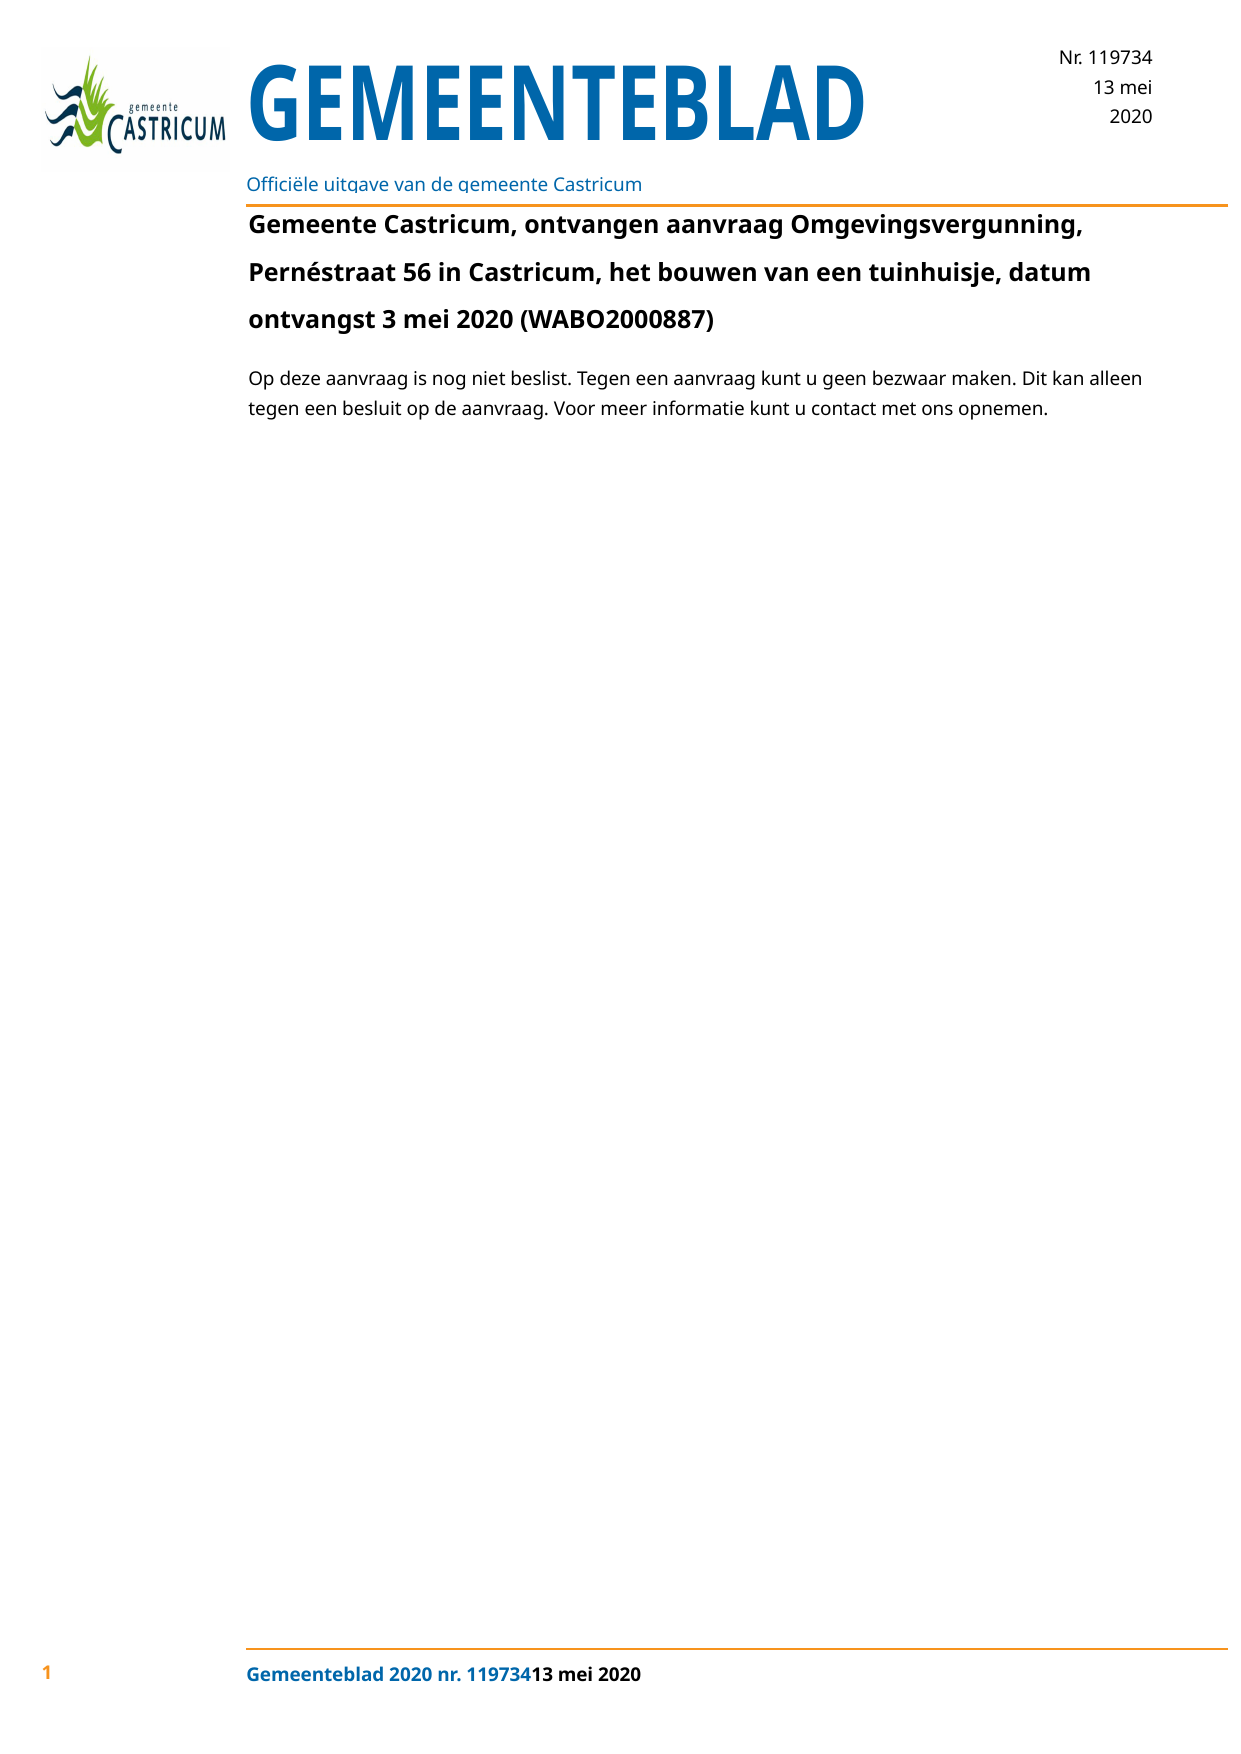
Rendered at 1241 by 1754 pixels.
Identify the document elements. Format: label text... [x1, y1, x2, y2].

text Gemeente Castricum, ontvangen aanvraag Omgevingsvergunning, Pernéstraat 56 in Castricum, het bouwen van een tuinhuisje, datum ontvangst 3 mei 2020 (WABO2000887) [248, 207, 1152, 336]
picture [41, 47, 231, 172]
text Op deze aanvraag is nog niet beslist. Tegen een aanvraag kunt u geen bezwaar maken. Dit kan alleen tegen een besluit op de aanvraag. Voor meer informatie kunt u contact met ons opnemen. [248, 366, 1152, 421]
